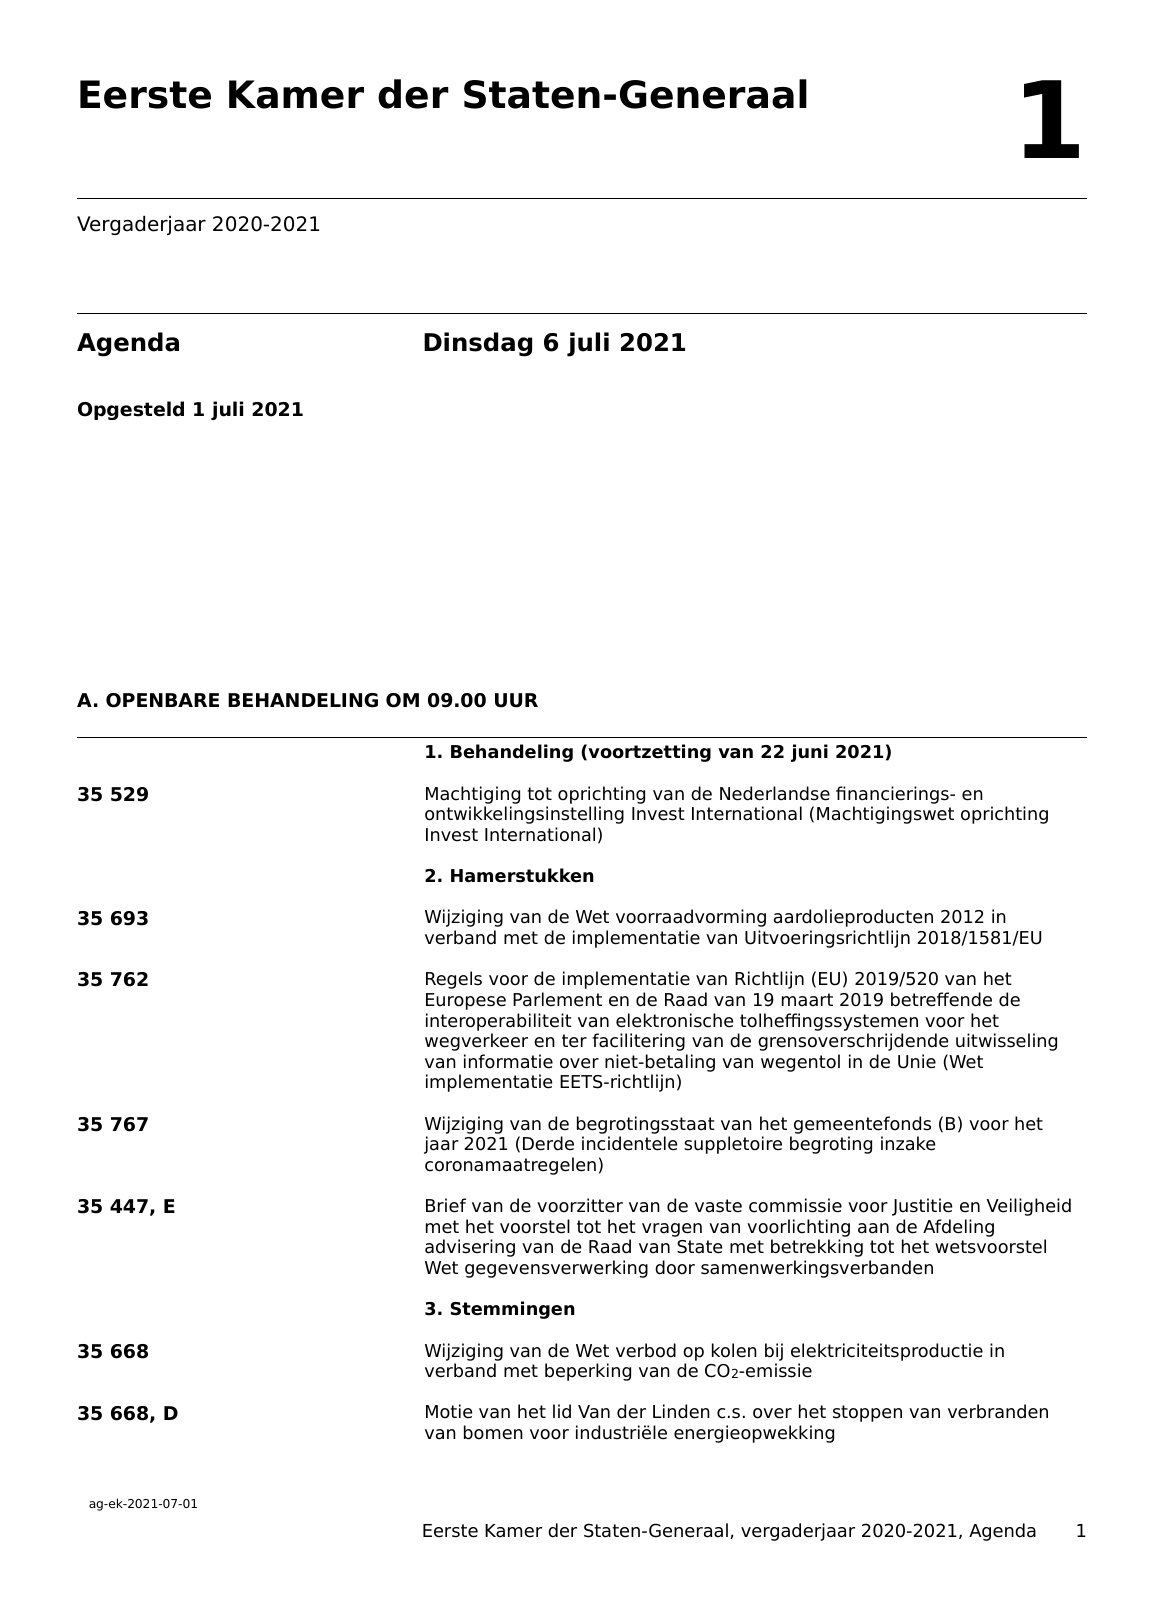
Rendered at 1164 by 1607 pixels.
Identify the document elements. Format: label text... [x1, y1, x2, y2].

table_cell 35 762 [77, 969, 401, 1093]
table_cell [418, 763, 1087, 784]
table_cell [418, 887, 1087, 907]
table_cell [401, 846, 418, 866]
table_cell [418, 1279, 1087, 1299]
table_cell Motie van het lid Van der Linden c.s. over het stoppen van verbranden van bomen voor industriële energieopwekking [418, 1403, 1087, 1444]
table_cell [77, 1279, 401, 1299]
table_cell Machtiging tot oprichting van de Nederlandse financierings- en ontwikkelingsinstelling Invest International (Machtigingswet oprichting Invest International) [418, 784, 1087, 846]
text ag-ek-2021-07-01 [88, 1497, 323, 1511]
table_cell [77, 1093, 401, 1114]
table_cell [401, 908, 418, 949]
text Opgesteld 1 juli 2021 [77, 399, 1087, 421]
table_cell 35 447, E [77, 1196, 401, 1279]
table_cell [401, 1403, 418, 1444]
table_cell [401, 1382, 418, 1402]
table_cell [401, 1320, 418, 1341]
table_cell [418, 1093, 1087, 1114]
table_cell [401, 866, 418, 887]
table_cell [418, 949, 1087, 969]
table_cell [77, 763, 401, 784]
table_cell [418, 846, 1087, 866]
table_cell Wijziging van de begrotingsstaat van het gemeentefonds (B) voor het jaar 2021 (Derde incidentele suppletoire begroting inzake coronamaatregelen) [418, 1114, 1087, 1176]
table_cell [401, 1093, 418, 1114]
table_header [401, 738, 418, 763]
table_cell [77, 846, 401, 866]
table_cell [401, 1114, 418, 1176]
table_cell Wijziging van de Wet verbod op kolen bij elektriciteitsproductie in verband met beperking van de CO2-emissie [418, 1341, 1087, 1382]
table_cell [418, 1382, 1087, 1402]
table_header 1 [886, 59, 1087, 198]
table_cell Dinsdag 6 juli 2021 [422, 314, 1087, 357]
table_cell [401, 763, 418, 784]
table_cell [418, 1176, 1087, 1196]
table_cell [418, 1444, 1087, 1464]
table_cell Brief van de voorzitter van de vaste commissie voor Justitie en Veiligheid met het voorstel tot het vragen van voorlichting aan de Afdeling advisering van de Raad van State met betrekking tot het wetsvoorstel Wet gegevensverwerking door samenwerkingsverbanden [418, 1196, 1087, 1279]
table_header 1. Behandeling (voortzetting van 22 juni 2021) [418, 738, 1087, 763]
table_cell [401, 1341, 418, 1382]
table_cell 35 668, D [77, 1403, 401, 1444]
table_header [77, 738, 401, 763]
table_cell [77, 1320, 401, 1341]
table_cell [77, 866, 401, 887]
table_cell [77, 1176, 401, 1196]
table_cell 35 693 [77, 908, 401, 949]
table_cell Regels voor de implementatie van Richtlijn (EU) 2019/520 van het Europese Parlement en de Raad van 19 maart 2019 betreffende de interoperabiliteit van elektronische tolheffingssystemen voor het wegverkeer en ter facilitering van de grensoverschrijdende uitwisseling van informatie over niet-betaling van wegentol in de Unie (Wet implementatie EETS-richtlijn) [418, 969, 1087, 1093]
table_cell 35 529 [77, 784, 401, 846]
table_cell [401, 1299, 418, 1320]
table_cell [401, 1279, 418, 1299]
table_cell [77, 887, 401, 907]
table_cell [77, 949, 401, 969]
table_cell 35 767 [77, 1114, 401, 1176]
table_cell 35 668 [77, 1341, 401, 1382]
table_cell [401, 784, 418, 846]
table_cell [77, 1382, 401, 1402]
table_cell [401, 1196, 418, 1279]
table_cell [77, 1444, 401, 1464]
table_cell [418, 1320, 1087, 1341]
table_cell [401, 1444, 418, 1464]
table_cell Agenda [77, 314, 422, 357]
table_cell 3. Stemmingen [418, 1299, 1087, 1320]
table_cell 2. Hamerstukken [418, 866, 1087, 887]
table_cell [401, 969, 418, 1093]
subtitle A. OPENBARE BEHANDELING OM 09.00 UUR [77, 690, 1087, 712]
table_cell [401, 1176, 418, 1196]
table_cell [77, 1299, 401, 1320]
table_cell [401, 887, 418, 907]
table_cell Vergaderjaar 2020-2021 [77, 199, 1087, 313]
table_header Eerste Kamer der Staten-Generaal [77, 59, 886, 198]
table_cell Wijziging van de Wet voorraadvorming aardolieproducten 2012 in verband met de implementatie van Uitvoeringsrichtlijn 2018/1581/EU [418, 908, 1087, 949]
table_cell [401, 949, 418, 969]
